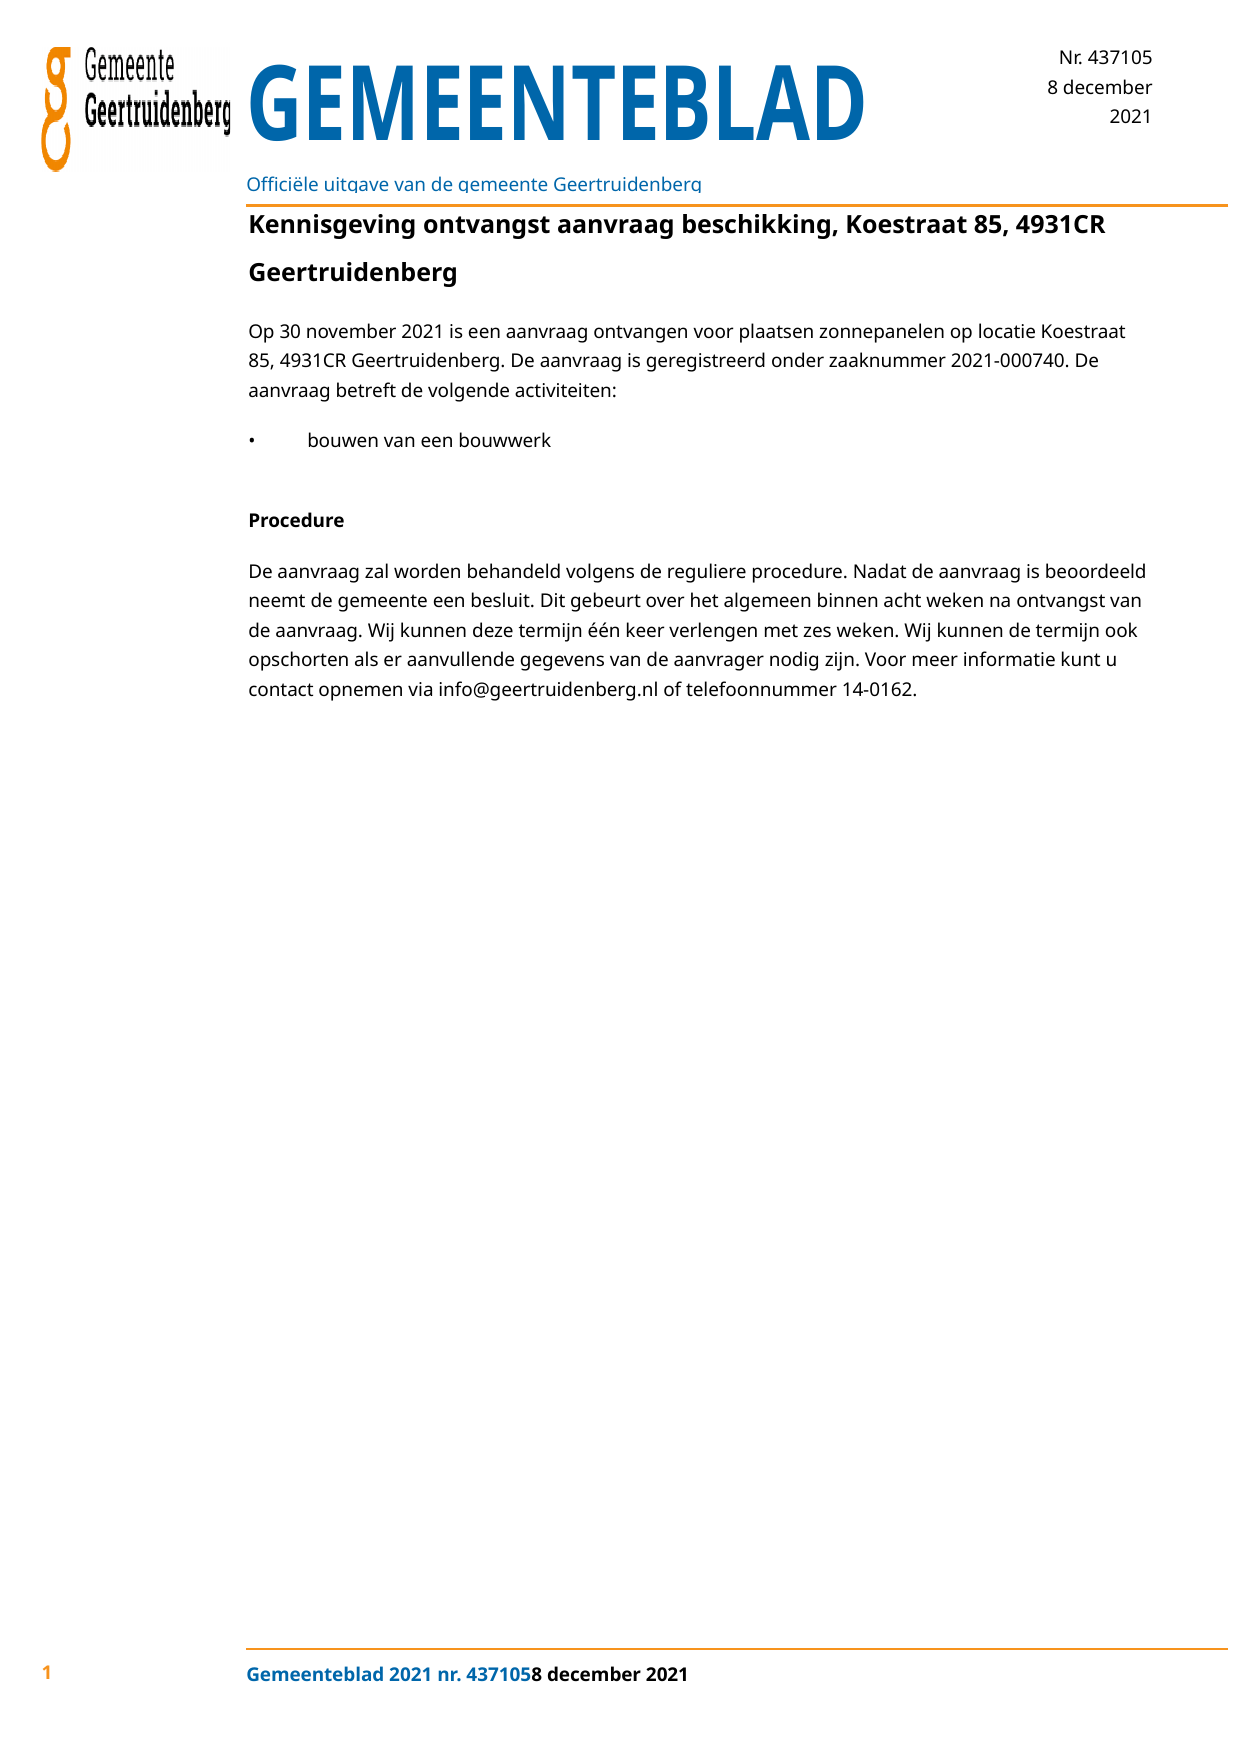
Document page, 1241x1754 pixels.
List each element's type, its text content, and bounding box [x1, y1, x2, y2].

text Op 30 november 2021 is een aanvraag ontvangen voor plaatsen zonnepanelen op locatie Koestraat 85, 4931CR Geertruidenberg. De aanvraag is geregistreerd onder zaaknummer 2021-000740. De aanvraag betreft de volgende activiteiten: [248, 318, 1152, 403]
text Procedure [248, 507, 1152, 533]
text Kennisgeving ontvangst aanvraag beschikking, Koestraat 85, 4931CR Geertruidenberg [248, 207, 1152, 288]
text De aanvraag zal worden behandeld volgens de reguliere procedure. Nadat de aanvraag is beoordeeld neemt de gemeente een besluit. Dit gebeurt over het algemeen binnen acht weken na ontvangst van de aanvraag. Wij kunnen deze termijn één keer verlengen met zes weken. Wij kunnen de termijn ook opschorten als er aanvullende gegevens van de aanvrager nodig zijn. Voor meer informatie kunt u contact opnemen via info@geertruidenberg.nl of telefoonnummer 14-0162. [248, 558, 1152, 702]
picture [41, 47, 231, 172]
list bouwen van een bouwwerk [248, 427, 1152, 453]
